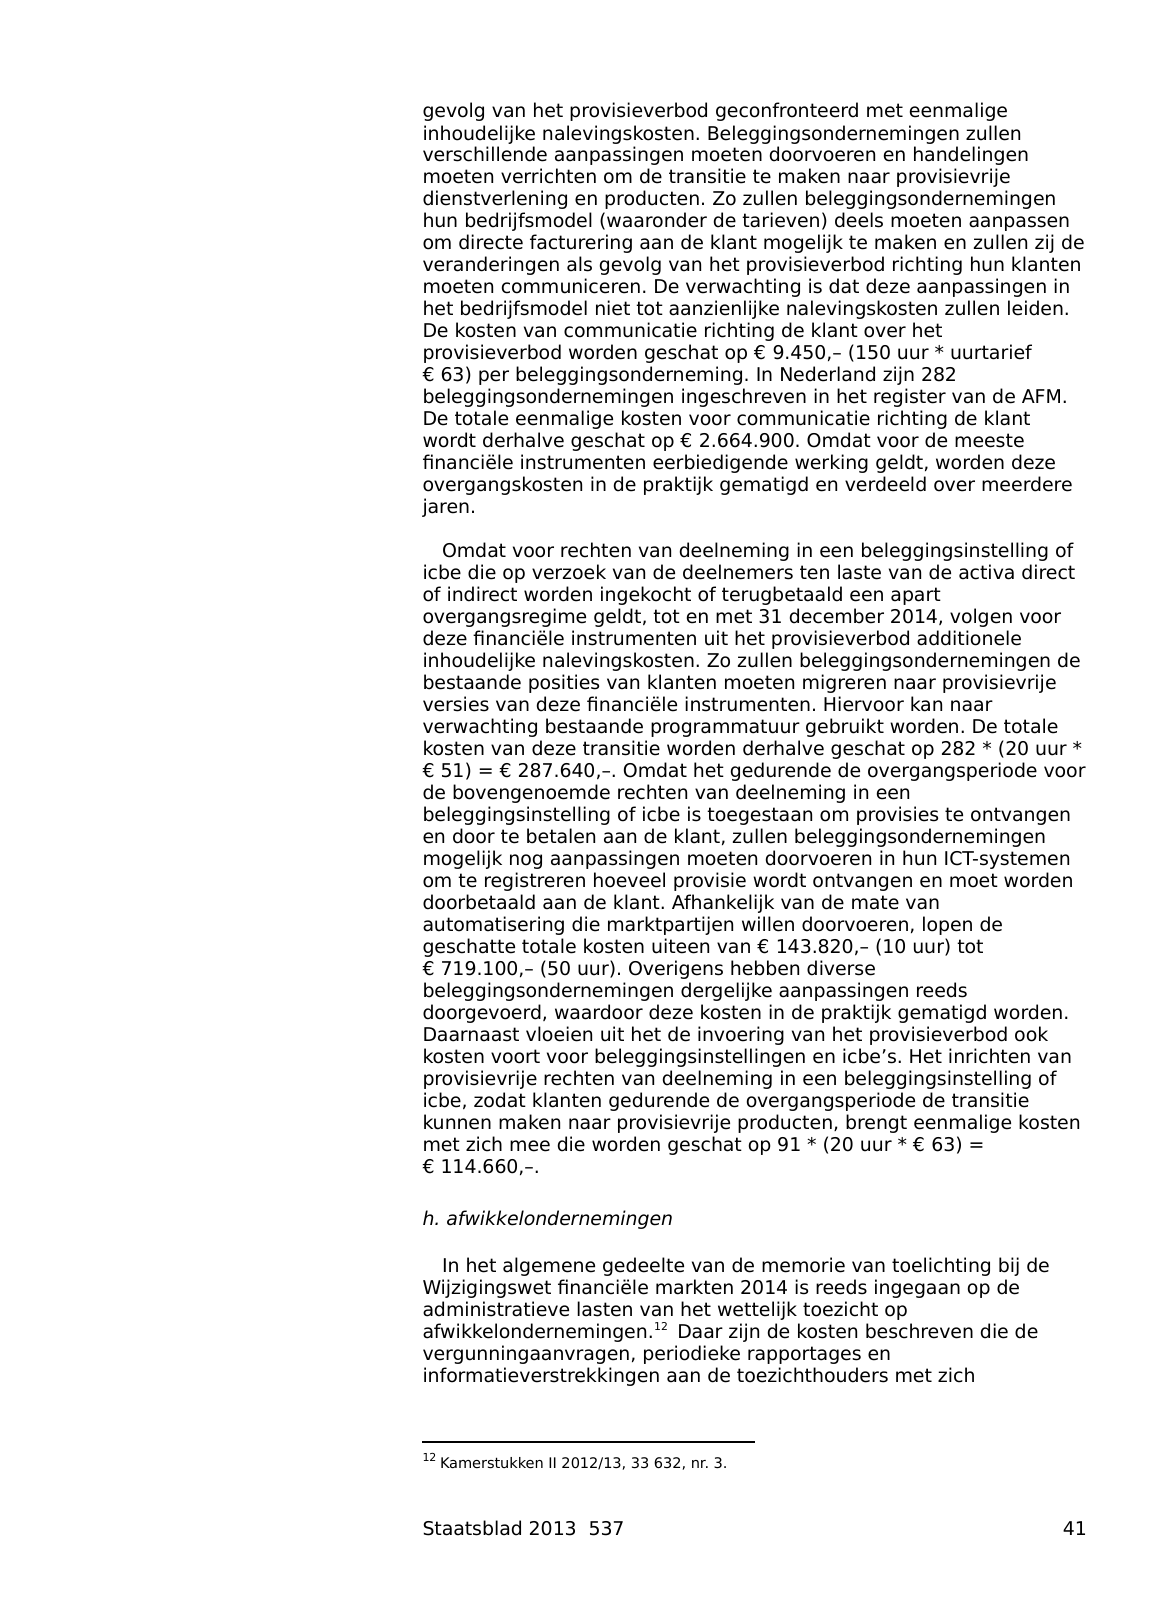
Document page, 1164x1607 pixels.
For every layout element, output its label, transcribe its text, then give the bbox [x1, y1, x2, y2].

text In het algemene gedeelte van de memorie van toelichting bij de Wijzigingswet financiële markten 2014 is reeds ingegaan op de administratieve lasten van het wettelijk toezicht op afwikkelondernemingen. Daar zijn de kosten beschreven die de vergunningaanvragen, periodieke rapportages en informatieverstrekkingen aan de toezichthouders met zich [422, 1254, 1087, 1386]
text Omdat voor rechten van deelneming in een beleggingsinstelling of icbe die op verzoek van de deelnemers ten laste van de activa direct of indirect worden ingekocht of terugbetaald een apart overgangsregime geldt, tot en met 31 december 2014, volgen voor deze financiële instrumenten uit het provisieverbod additionele inhoudelijke nalevingskosten. Zo zullen beleggingsondernemingen de bestaande posities van klanten moeten migreren naar provisievrije versies van deze financiële instrumenten. Hiervoor kan naar verwachting bestaande programmatuur gebruikt worden. De totale kosten van deze transitie worden derhalve geschat op 282 * (20 uur * € 51) = € 287.640,–. Omdat het gedurende de overgangsperiode voor de bovengenoemde rechten van deelneming in een beleggingsinstelling of icbe is toegestaan om provisies te ontvangen en door te betalen aan de klant, zullen beleggingsondernemingen mogelijk nog aanpassingen moeten doorvoeren in hun ICT-systemen om te registreren hoeveel provisie wordt ontvangen en moet worden doorbetaald aan de klant. Afhankelijk van de mate van automatisering die marktpartijen willen doorvoeren, lopen de geschatte totale kosten uiteen van € 143.820,– (10 uur) tot € 719.100,– (50 uur). Overigens hebben diverse beleggingsondernemingen dergelijke aanpassingen reeds doorgevoerd, waardoor deze kosten in de praktijk gematigd worden. Daarnaast vloeien uit het de invoering van het provisieverbod ook kosten voort voor beleggingsinstellingen en icbe’s. Het inrichten van provisievrije rechten van deelneming in een beleggingsinstelling of icbe, zodat klanten gedurende de overgangsperiode de transitie kunnen maken naar provisievrije producten, brengt eenmalige kosten met zich mee die worden geschat op 91 * (20 uur * € 63) = € 114.660,–. [422, 540, 1087, 1178]
text Kamerstukken II 2012/13, 33 632, nr. 3. [422, 1451, 1087, 1473]
subtitle h. afwikkelondernemingen [422, 1208, 1087, 1229]
text gevolg van het provisieverbod geconfronteerd met eenmalige inhoudelijke nalevingskosten. Beleggingsondernemingen zullen verschillende aanpassingen moeten doorvoeren en handelingen moeten verrichten om de transitie te maken naar provisievrije dienstverlening en producten. Zo zullen beleggingsondernemingen hun bedrijfsmodel (waaronder de tarieven) deels moeten aanpassen om directe facturering aan de klant mogelijk te maken en zullen zij de veranderingen als gevolg van het provisieverbod richting hun klanten moeten communiceren. De verwachting is dat deze aanpassingen in het bedrijfsmodel niet tot aanzienlijke nalevingskosten zullen leiden. De kosten van communicatie richting de klant over het provisieverbod worden geschat op € 9.450,– (150 uur * uurtarief € 63) per beleggingsonderneming. In Nederland zijn 282 beleggingsondernemingen ingeschreven in het register van de AFM. De totale eenmalige kosten voor communicatie richting de klant wordt derhalve geschat op € 2.664.900. Omdat voor de meeste financiële instrumenten eerbiedigende werking geldt, worden deze overgangskosten in de praktijk gematigd en verdeeld over meerdere jaren. [422, 100, 1087, 518]
